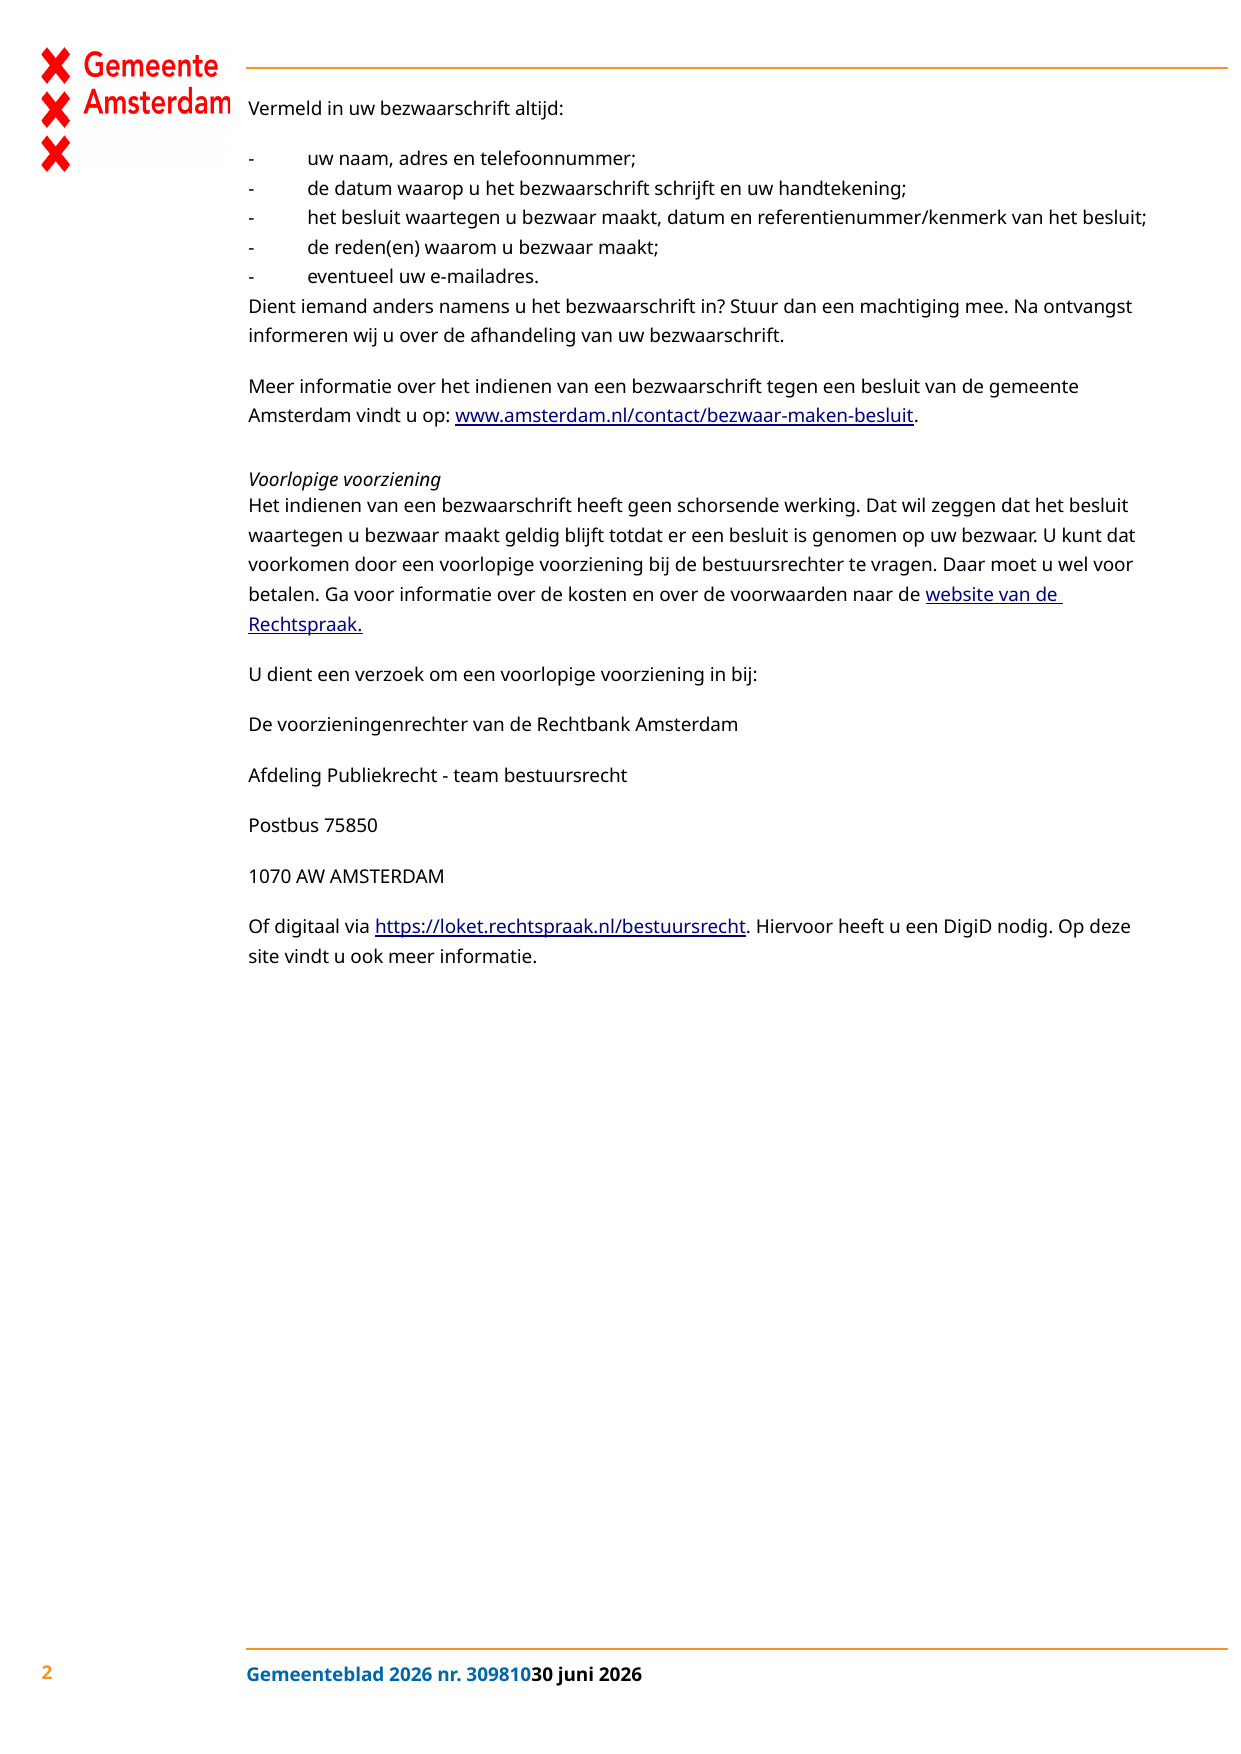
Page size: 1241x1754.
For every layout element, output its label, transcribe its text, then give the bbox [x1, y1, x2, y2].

text Vermeld in uw bezwaarschrift altijd: [248, 95, 1152, 121]
list eventueel uw e-mailadres. [248, 263, 1152, 289]
text Afdeling Publiekrecht - team bestuursrecht [248, 762, 1152, 788]
text Of digitaal via https://loket.rechtspraak.nl/bestuursrecht. Hiervoor heeft u een DigiD nodig. Op deze site vindt u ook meer informatie. [248, 913, 1152, 968]
text Meer informatie over het indienen van een bezwaarschrift tegen een besluit van de gemeente Amsterdam vindt u op: www.amsterdam.nl/contact/bezwaar-maken-besluit. [248, 373, 1152, 428]
text Dient iemand anders namens u het bezwaarschrift in? Stuur dan een machtiging mee. Na ontvangst informeren wij u over de afhandeling van uw bezwaarschrift. [248, 293, 1152, 348]
text De voorzieningenrechter van de Rechtbank Amsterdam [248, 712, 1152, 737]
text 1070 AW AMSTERDAM [248, 863, 1152, 888]
list het besluit waartegen u bezwaar maakt, datum en referentienummer/kenmerk van het besluit; [248, 204, 1152, 230]
text Postbus 75850 [248, 812, 1152, 838]
text Het indienen van een bezwaarschrift heeft geen schorsende werking. Dat wil zeggen dat het besluit waartegen u bezwaar maakt geldig blijft totdat er een besluit is genomen op uw bezwaar. U kunt dat voorkomen door een voorlopige voorziening bij de bestuursrechter te vragen. Daar moet u wel voor betalen. Ga voor informatie over de kosten en over de voorwaarden naar de website van de Rechtspraak. [248, 492, 1152, 636]
picture [41, 47, 231, 172]
list uw naam, adres en telefoonnummer; [248, 145, 1152, 171]
list de datum waarop u het bezwaarschrift schrijft en uw handtekening; [248, 175, 1152, 201]
text Voorlopige voorziening [248, 467, 1152, 492]
text U dient een verzoek om een voorlopige voorziening in bij: [248, 661, 1152, 687]
list de reden(en) waarom u bezwaar maakt; [248, 234, 1152, 260]
